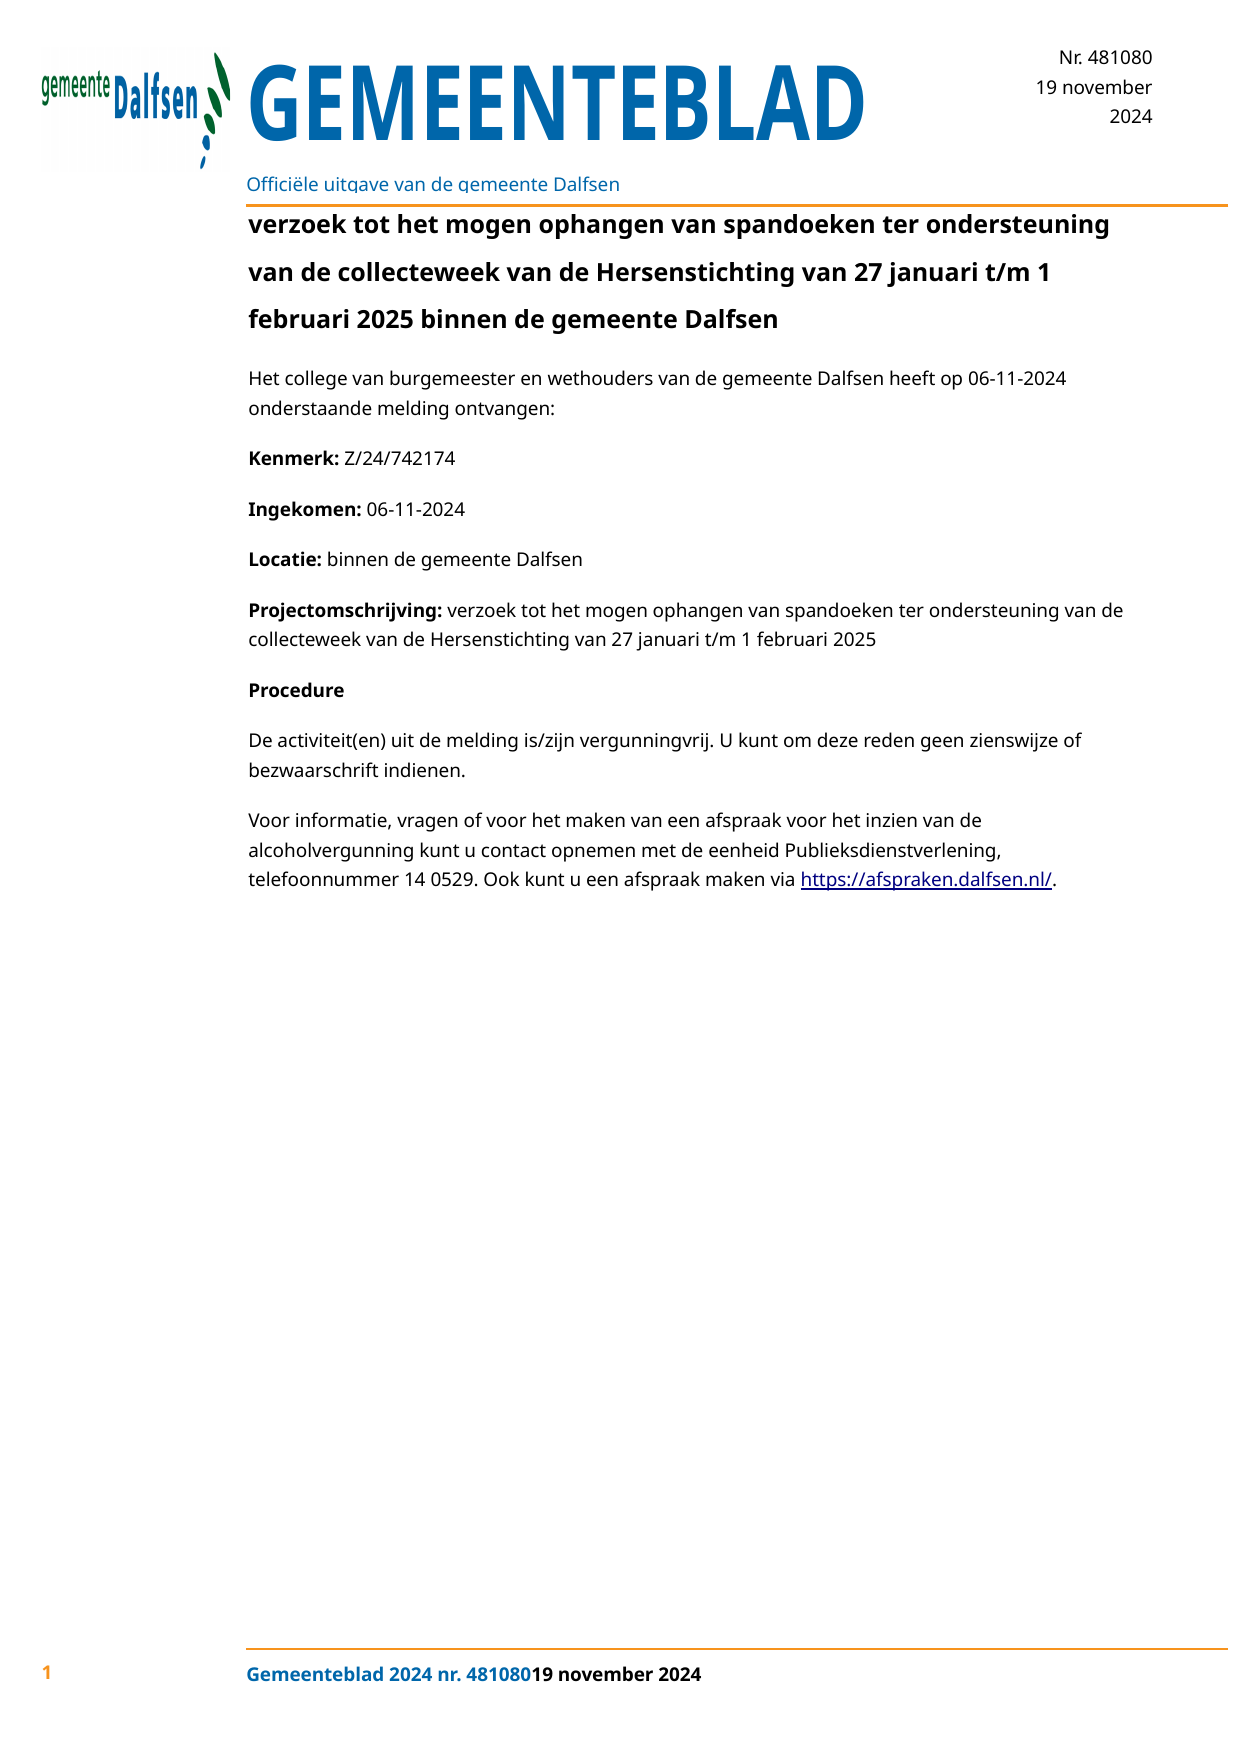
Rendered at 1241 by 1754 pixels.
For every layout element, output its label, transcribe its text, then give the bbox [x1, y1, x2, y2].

text Kenmerk: Z/24/742174 [248, 446, 1152, 471]
text Procedure [248, 677, 1152, 702]
text verzoek tot het mogen ophangen van spandoeken ter ondersteuning van de collecteweek van de Hersenstichting van 27 januari t/m 1 februari 2025 binnen de gemeente Dalfsen [248, 207, 1152, 336]
text Locatie: binnen de gemeente Dalfsen [248, 546, 1152, 572]
picture [41, 47, 231, 172]
text Projectomschrijving: verzoek tot het mogen ophangen van spandoeken ter ondersteuning van de collecteweek van de Hersenstichting van 27 januari t/m 1 februari 2025 [248, 597, 1152, 652]
text Voor informatie, vragen of voor het maken van een afspraak voor het inzien van de alcoholvergunning kunt u contact opnemen met de eenheid Publieksdienstverlening, telefoonnummer 14 0529. Ook kunt u een afspraak maken via https://afspraken.dalfsen.nl/. [248, 807, 1152, 892]
text Het college van burgemeester en wethouders van de gemeente Dalfsen heeft op 06-11-2024 onderstaande melding ontvangen: [248, 366, 1152, 421]
text De activiteit(en) uit de melding is/zijn vergunningvrij. U kunt om deze reden geen zienswijze of bezwaarschrift indienen. [248, 727, 1152, 782]
text Ingekomen: 06-11-2024 [248, 496, 1152, 522]
